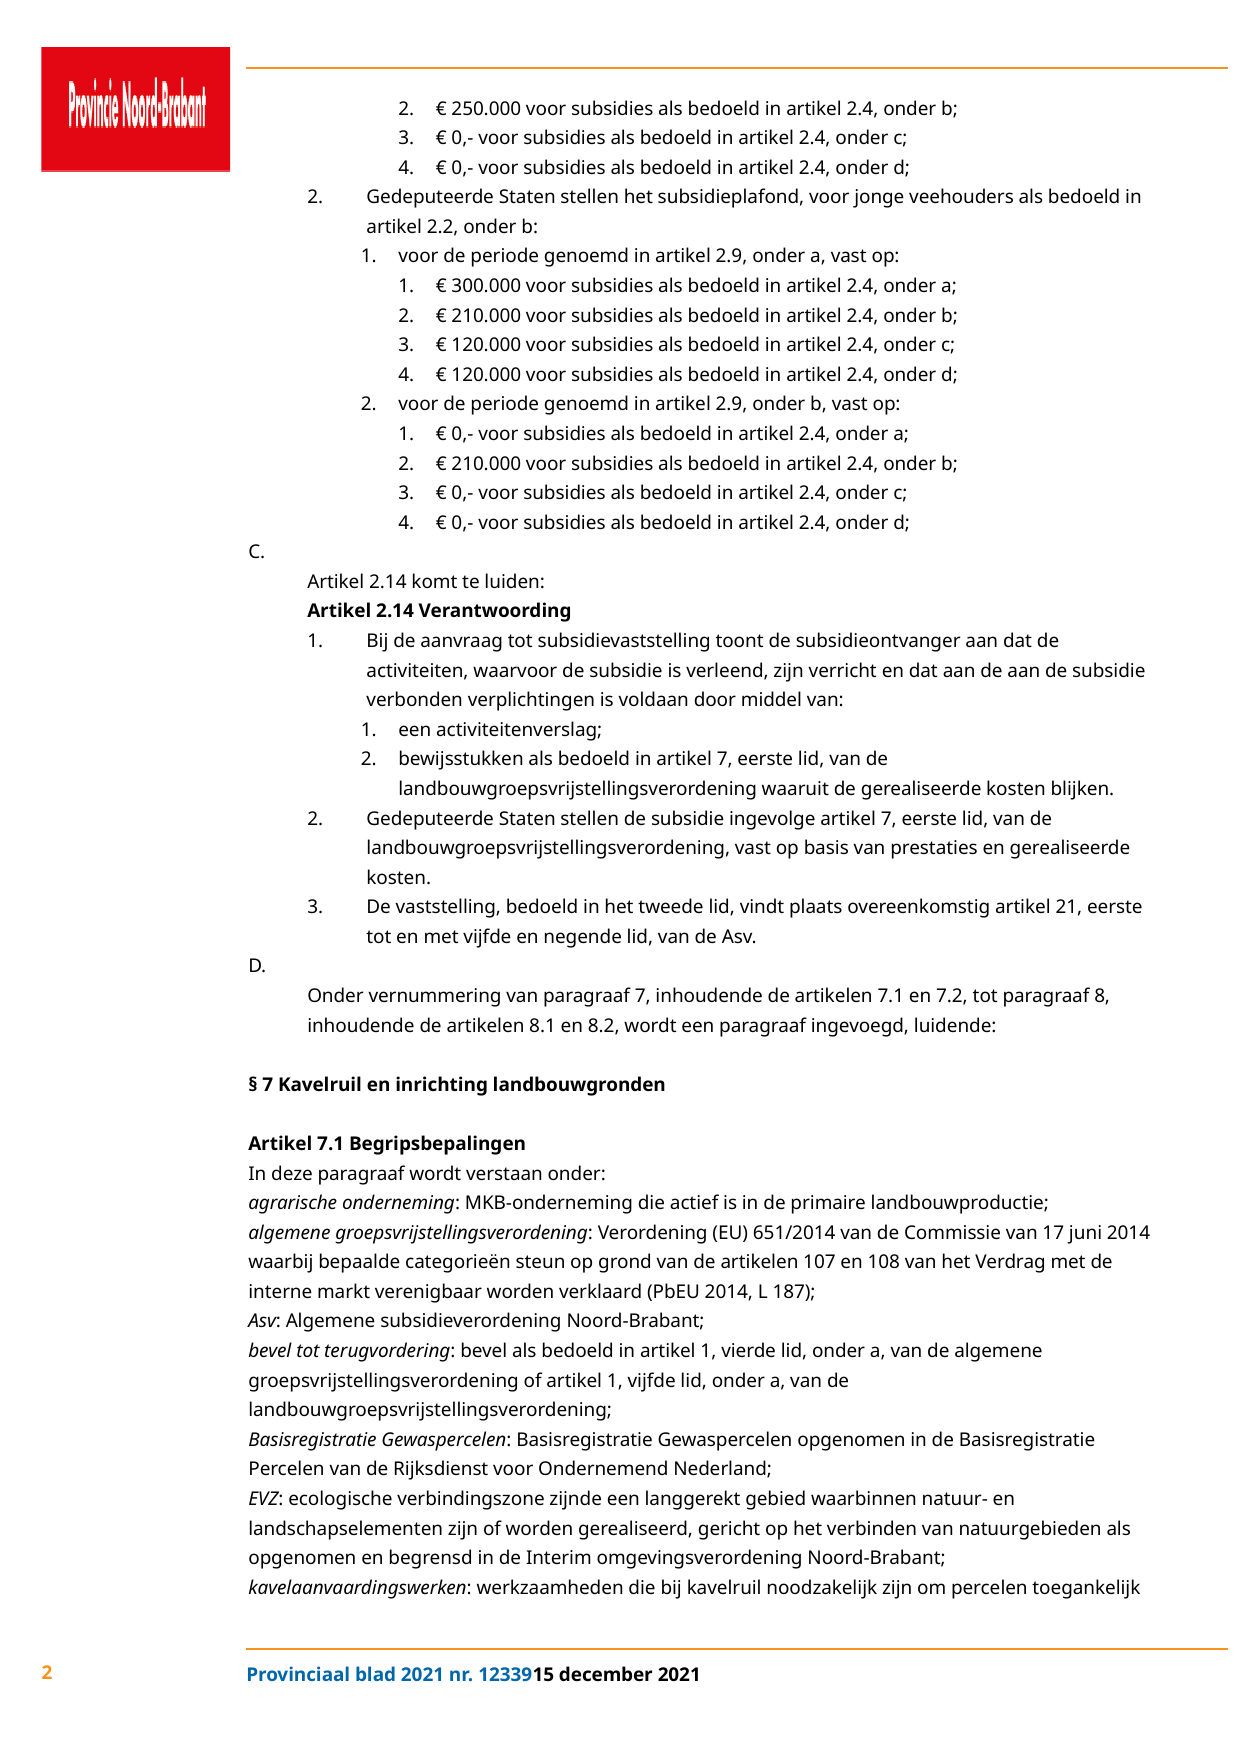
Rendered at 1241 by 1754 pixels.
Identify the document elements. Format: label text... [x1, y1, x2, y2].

text Asv: Algemene subsidieverordening Noord-Brabant; [248, 1308, 1152, 1333]
list € 210.000 voor subsidies als bedoeld in artikel 2.4, onder b; [398, 302, 1152, 328]
picture [41, 47, 231, 172]
list Gedeputeerde Staten stellen de subsidie ingevolge artikel 7, eerste lid, van de landbouwgroepsvrijstellingsverordening, vast op basis van prestaties en gerealiseerde kosten. [307, 805, 1152, 890]
list € 0,- voor subsidies als bedoeld in artikel 2.4, onder c; [398, 479, 1152, 505]
list € 300.000 voor subsidies als bedoeld in artikel 2.4, onder a; [398, 272, 1152, 298]
text Basisregistratie Gewaspercelen: Basisregistratie Gewaspercelen opgenomen in de Basisregistratie Percelen van de Rijksdienst voor Ondernemend Nederland; [248, 1426, 1152, 1481]
list een activiteitenverslag; [361, 716, 1152, 742]
list € 0,- voor subsidies als bedoeld in artikel 2.4, onder a; [398, 420, 1152, 446]
text EVZ: ecologische verbindingszone zijnde een langgerekt gebied waarbinnen natuur- en landschapselementen zijn of worden gerealiseerd, gericht op het verbinden van natuurgebieden als opgenomen en begrensd in de Interim omgevingsverordening Noord-Brabant; [248, 1485, 1152, 1570]
list Onder vernummering van paragraaf 7, inhoudende de artikelen 7.1 en 7.2, tot paragraaf 8, inhoudende de artikelen 8.1 en 8.2, wordt een paragraaf ingevoegd, luidende: [248, 982, 1152, 1038]
text agrarische onderneming: MKB-onderneming die actief is in de primaire landbouwproductie; [248, 1189, 1152, 1215]
text § 7 Kavelruil en inrichting landbouwgronden [248, 1071, 1152, 1097]
list € 120.000 voor subsidies als bedoeld in artikel 2.4, onder c; [398, 331, 1152, 357]
list voor de periode genoemd in artikel 2.9, onder a, vast op: [361, 243, 1152, 268]
list € 250.000 voor subsidies als bedoeld in artikel 2.4, onder b; [398, 95, 1152, 121]
text In deze paragraaf wordt verstaan onder: [248, 1160, 1152, 1186]
text bevel tot terugvordering: bevel als bedoeld in artikel 1, vierde lid, onder a, van de algemene groepsvrijstellingsverordening of artikel 1, vijfde lid, onder a, van de landbouwgroepsvrijstellingsverordening; [248, 1337, 1152, 1422]
list bewijsstukken als bedoeld in artikel 7, eerste lid, van de landbouwgroepsvrijstellingsverordening waaruit de gerealiseerde kosten blijken. [361, 746, 1152, 801]
list De vaststelling, bedoeld in het tweede lid, vindt plaats overeenkomstig artikel 21, eerste tot en met vijfde en negende lid, van de Asv. [307, 893, 1152, 949]
list Bij de aanvraag tot subsidievaststelling toont de subsidieontvanger aan dat de activiteiten, waarvoor de subsidie is verleend, zijn verricht en dat aan de aan de subsidie verbonden verplichtingen is voldaan door middel van: [307, 627, 1152, 712]
list voor de periode genoemd in artikel 2.9, onder b, vast op: [361, 391, 1152, 416]
list € 210.000 voor subsidies als bedoeld in artikel 2.4, onder b; [398, 450, 1152, 476]
list € 120.000 voor subsidies als bedoeld in artikel 2.4, onder d; [398, 361, 1152, 387]
list Artikel 2.14 Verantwoording [248, 598, 1152, 623]
text algemene groepsvrijstellingsverordening: Verordening (EU) 651/2014 van de Commissie van 17 juni 2014 waarbij bepaalde categorieën steun op grond van de artikelen 107 en 108 van het Verdrag met de interne markt verenigbaar worden verklaard (PbEU 2014, L 187); [248, 1219, 1152, 1304]
text Artikel 7.1 Begripsbepalingen [248, 1130, 1152, 1156]
list Gedeputeerde Staten stellen het subsidieplafond, voor jonge veehouders als bedoeld in artikel 2.2, onder b: [307, 183, 1152, 239]
list € 0,- voor subsidies als bedoeld in artikel 2.4, onder c; [398, 124, 1152, 150]
list € 0,- voor subsidies als bedoeld in artikel 2.4, onder d; [398, 509, 1152, 535]
list Artikel 2.14 komt te luiden: [248, 568, 1152, 594]
text kavelaanvaardingswerken: werkzaamheden die bij kavelruil noodzakelijk zijn om percelen toegankelijk [248, 1574, 1152, 1600]
list € 0,- voor subsidies als bedoeld in artikel 2.4, onder d; [398, 154, 1152, 180]
